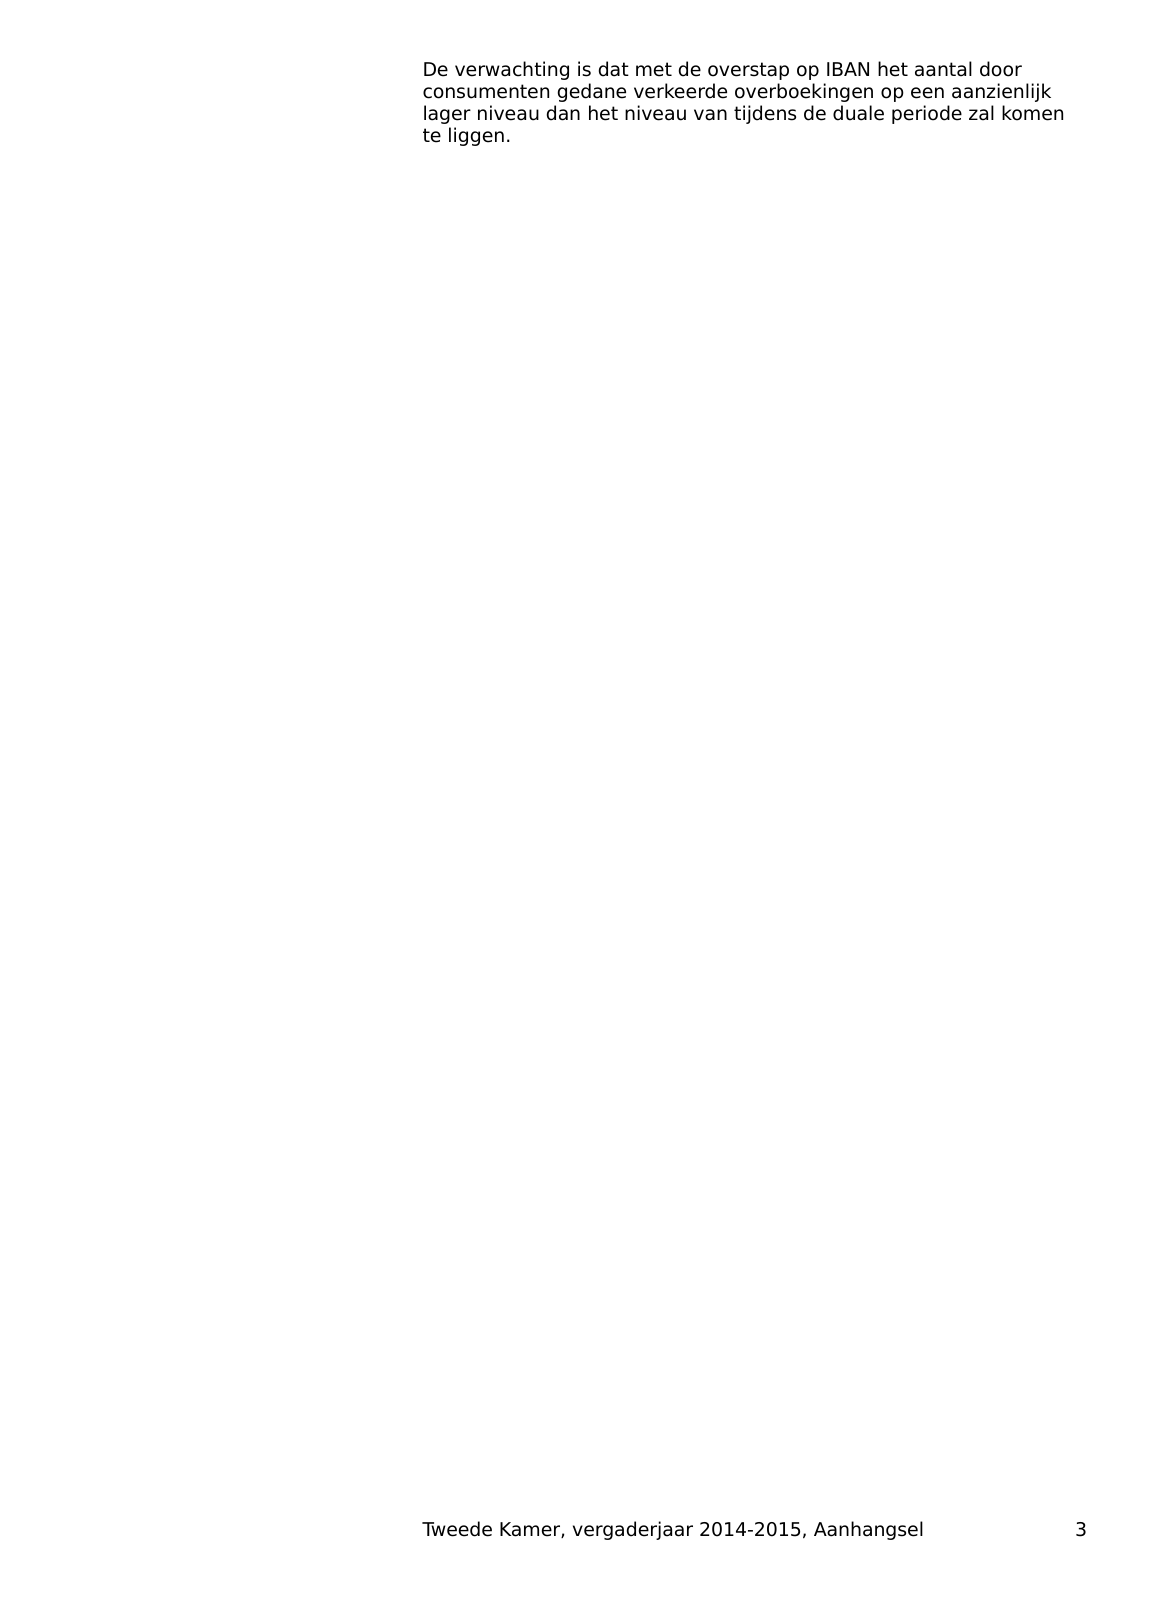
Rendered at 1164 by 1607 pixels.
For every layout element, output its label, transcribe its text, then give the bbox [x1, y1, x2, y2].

text De verwachting is dat met de overstap op IBAN het aantal door consumenten gedane verkeerde overboekingen op een aanzienlijk lager niveau dan het niveau van tijdens de duale periode zal komen te liggen. [422, 59, 1087, 147]
